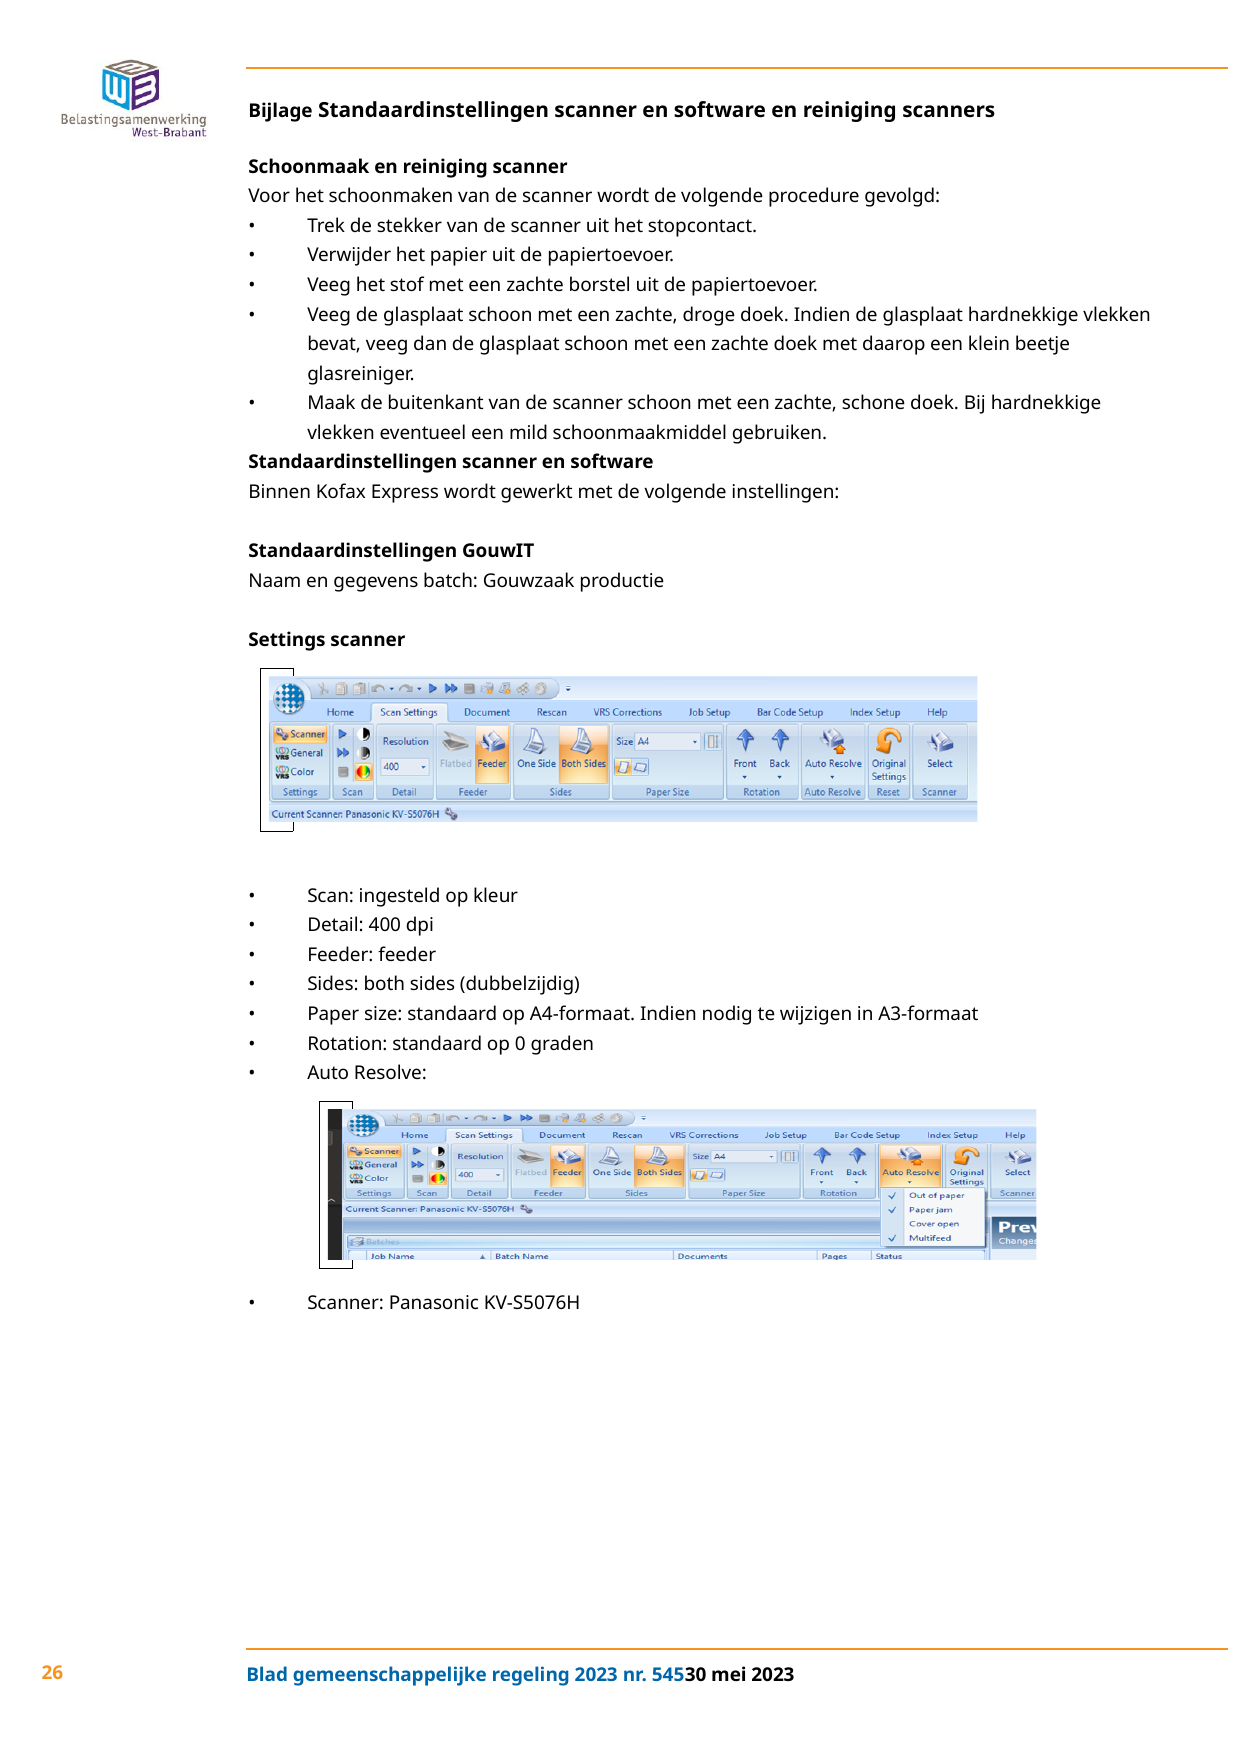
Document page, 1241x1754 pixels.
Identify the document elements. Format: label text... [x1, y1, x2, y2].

text Naam en gegevens batch: Gouwzaak productie [248, 567, 1152, 593]
list Paper size: standaard op A4-formaat. Indien nodig te wijzigen in A3-formaat [248, 1000, 1152, 1026]
picture [268, 676, 978, 822]
text Bijlage Standaardinstellingen scanner en software en reiniging scanners [248, 95, 1152, 123]
text Settings scanner [248, 626, 1152, 652]
list Feeder: feeder [248, 941, 1152, 967]
list Scan: ingesteld op kleur [248, 882, 1152, 908]
text Binnen Kofax Express wordt gewerkt met de volgende instellingen: [248, 478, 1152, 504]
list Veeg het stof met een zachte borstel uit de papiertoevoer. [248, 271, 1152, 297]
text Schoonmaak en reiniging scanner [248, 153, 1152, 179]
picture [327, 1109, 1037, 1260]
picture [41, 47, 231, 172]
list Sides: both sides (dubbelzijdig) [248, 971, 1152, 996]
list Verwijder het papier uit de papiertoevoer. [248, 242, 1152, 267]
text Standaardinstellingen scanner en software [248, 449, 1152, 474]
list Scanner: Panasonic KV-S5076H [248, 1289, 1152, 1315]
list Detail: 400 dpi [248, 911, 1152, 937]
text Voor het schoonmaken van de scanner wordt de volgende procedure gevolgd: [248, 182, 1152, 208]
list Maak de buitenkant van de scanner schoon met een zachte, schone doek. Bij hardnekkige vlekken eventueel een mild schoonmaakmiddel gebruiken. [248, 389, 1152, 445]
list Rotation: standaard op 0 graden [248, 1030, 1152, 1056]
text Standaardinstellingen GouwIT [248, 537, 1152, 563]
list Trek de stekker van de scanner uit het stopcontact. [248, 212, 1152, 238]
list Veeg de glasplaat schoon met een zachte, droge doek. Indien de glasplaat hardnekkige vlekken bevat, veeg dan de glasplaat schoon met een zachte doek met daarop een klein beetje glasreiniger. [248, 301, 1152, 386]
list Auto Resolve: [248, 1059, 1152, 1085]
